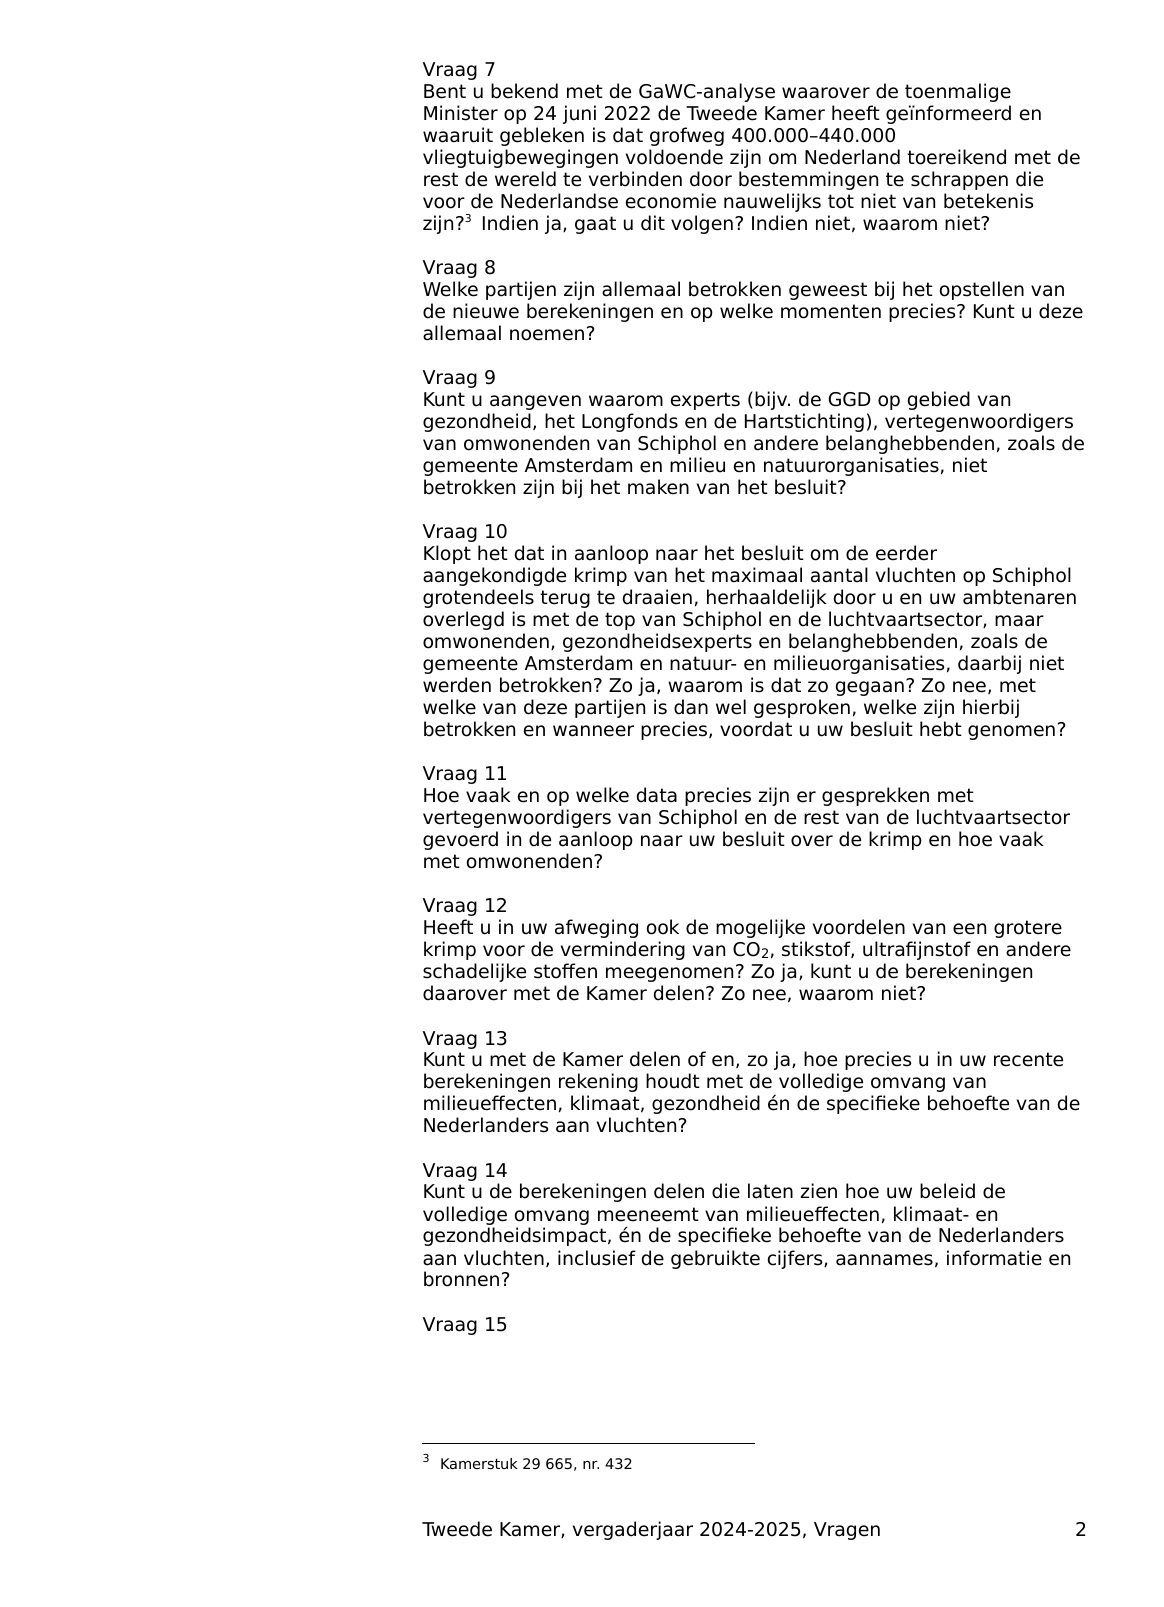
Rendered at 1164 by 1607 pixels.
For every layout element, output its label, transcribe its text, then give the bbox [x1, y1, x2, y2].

text Klopt het dat in aanloop naar het besluit om de eerder aangekondigde krimp van het maximaal aantal vluchten op Schiphol grotendeels terug te draaien, herhaaldelijk door u en uw ambtenaren overlegd is met de top van Schiphol en de luchtvaartsector, maar omwonenden, gezondheidsexperts en belanghebbenden, zoals de gemeente Amsterdam en natuur- en milieuorganisaties, daarbij niet werden betrokken? Zo ja, waarom is dat zo gegaan? Zo nee, met welke van deze partijen is dan wel gesproken, welke zijn hierbij betrokken en wanneer precies, voordat u uw besluit hebt genomen? [422, 543, 1087, 741]
text Vraag 13 [422, 1027, 1087, 1049]
text Vraag 12 [422, 895, 1087, 917]
text Vraag 10 [422, 521, 1087, 543]
text Heeft u in uw afweging ook de mogelijke voordelen van een grotere krimp voor de vermindering van CO2, stikstof, ultrafijnstof en andere schadelijke stoffen meegenomen? Zo ja, kunt u de berekeningen daarover met de Kamer delen? Zo nee, waarom niet? [422, 917, 1087, 1005]
text Hoe vaak en op welke data precies zijn er gesprekken met vertegenwoordigers van Schiphol en de rest van de luchtvaartsector gevoerd in de aanloop naar uw besluit over de krimp en hoe vaak met omwonenden? [422, 785, 1087, 873]
text Vraag 9 [422, 367, 1087, 389]
text Kunt u de berekeningen delen die laten zien hoe uw beleid de volledige omvang meeneemt van milieueffecten, klimaat- en gezondheidsimpact, én de specifieke behoefte van de Nederlanders aan vluchten, inclusief de gebruikte cijfers, aannames, informatie en bronnen? [422, 1181, 1087, 1291]
text Vraag 11 [422, 763, 1087, 785]
text Kunt u aangeven waarom experts (bijv. de GGD op gebied van gezondheid, het Longfonds en de Hartstichting), vertegenwoordigers van omwonenden van Schiphol en andere belanghebbenden, zoals de gemeente Amsterdam en milieu en natuurorganisaties, niet betrokken zijn bij het maken van het besluit? [422, 389, 1087, 499]
text Vraag 15 [422, 1313, 1087, 1336]
text Kamerstuk 29 665, nr. 432 [422, 1452, 1087, 1474]
text Vraag 7 [422, 59, 1087, 81]
text Vraag 14 [422, 1159, 1087, 1181]
text Bent u bekend met de GaWC-analyse waarover de toenmalige Minister op 24 juni 2022 de Tweede Kamer heeft geïnformeerd en waaruit gebleken is dat grofweg 400.000–440.000 vliegtuigbewegingen voldoende zijn om Nederland toereikend met de rest de wereld te verbinden door bestemmingen te schrappen die voor de Nederlandse economie nauwelijks tot niet van betekenis zijn? Indien ja, gaat u dit volgen? Indien niet, waarom niet? [422, 81, 1087, 235]
text Vraag 8 [422, 257, 1087, 279]
text Welke partijen zijn allemaal betrokken geweest bij het opstellen van de nieuwe berekeningen en op welke momenten precies? Kunt u deze allemaal noemen? [422, 279, 1087, 345]
text Kunt u met de Kamer delen of en, zo ja, hoe precies u in uw recente berekeningen rekening houdt met de volledige omvang van milieueffecten, klimaat, gezondheid én de specifieke behoefte van de Nederlanders aan vluchten? [422, 1049, 1087, 1137]
